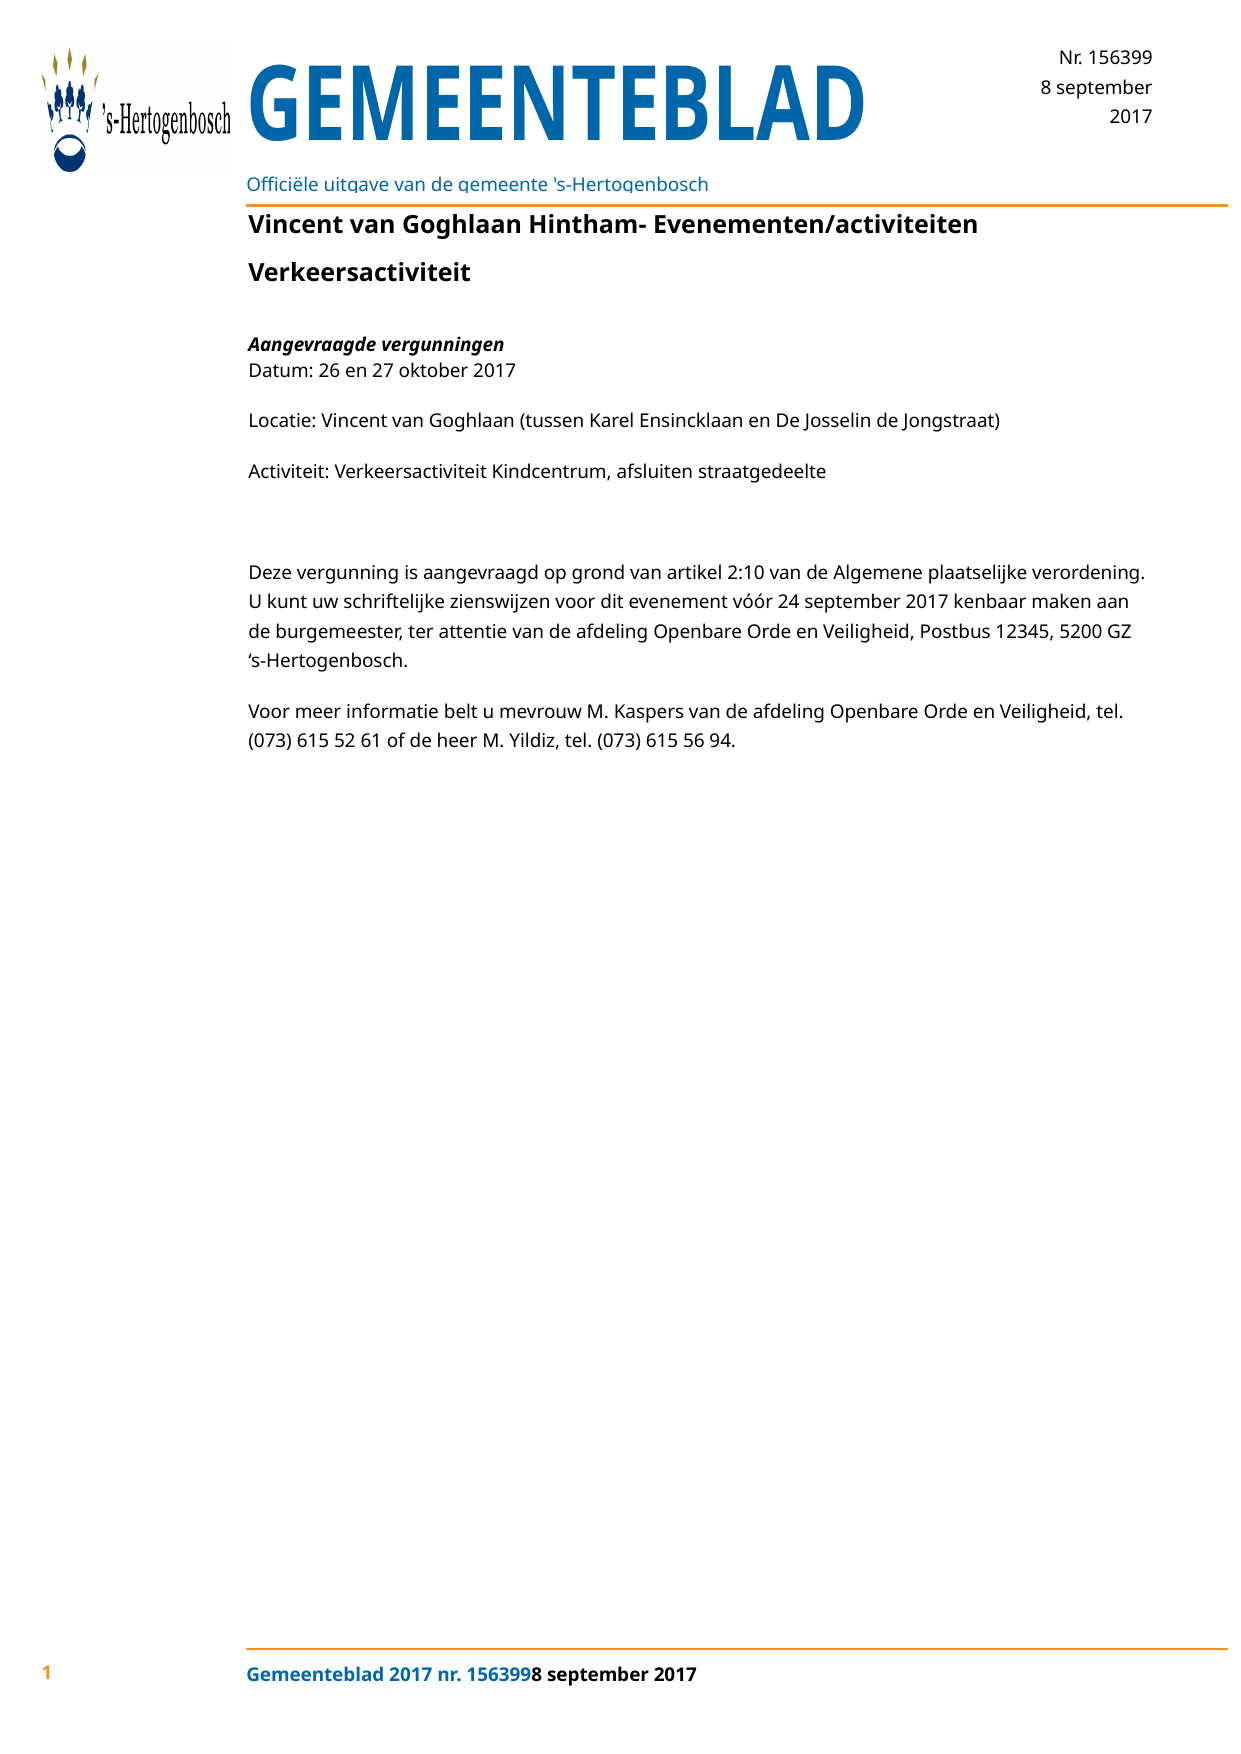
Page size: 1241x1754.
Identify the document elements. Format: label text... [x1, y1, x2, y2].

text Deze vergunning is aangevraagd op grond van artikel 2:10 van de Algemene plaatselijke verordening. U kunt uw schriftelijke zienswijzen voor dit evenement vóór 24 september 2017 kenbaar maken aan de burgemeester, ter attentie van de afdeling Openbare Orde en Veiligheid, Postbus 12345, 5200 GZ ‘s-Hertogenbosch. [248, 559, 1152, 673]
text Vincent van Goghlaan Hintham- Evenementen/activiteiten Verkeersactiviteit [248, 207, 1152, 288]
text Aangevraagde vergunningen [248, 331, 1152, 357]
text Voor meer informatie belt u mevrouw M. Kaspers van de afdeling Openbare Orde en Veiligheid, tel. (073) 615 52 61 of de heer M. Yildiz, tel. (073) 615 56 94. [248, 698, 1152, 753]
text Locatie: Vincent van Goghlaan (tussen Karel Ensincklaan en De Josselin de Jongstraat) [248, 408, 1152, 433]
text Activiteit: Verkeersactiviteit Kindcentrum, afsluiten straatgedeelte [248, 458, 1152, 484]
text Datum: 26 en 27 oktober 2017 [248, 357, 1152, 383]
picture [41, 47, 231, 172]
